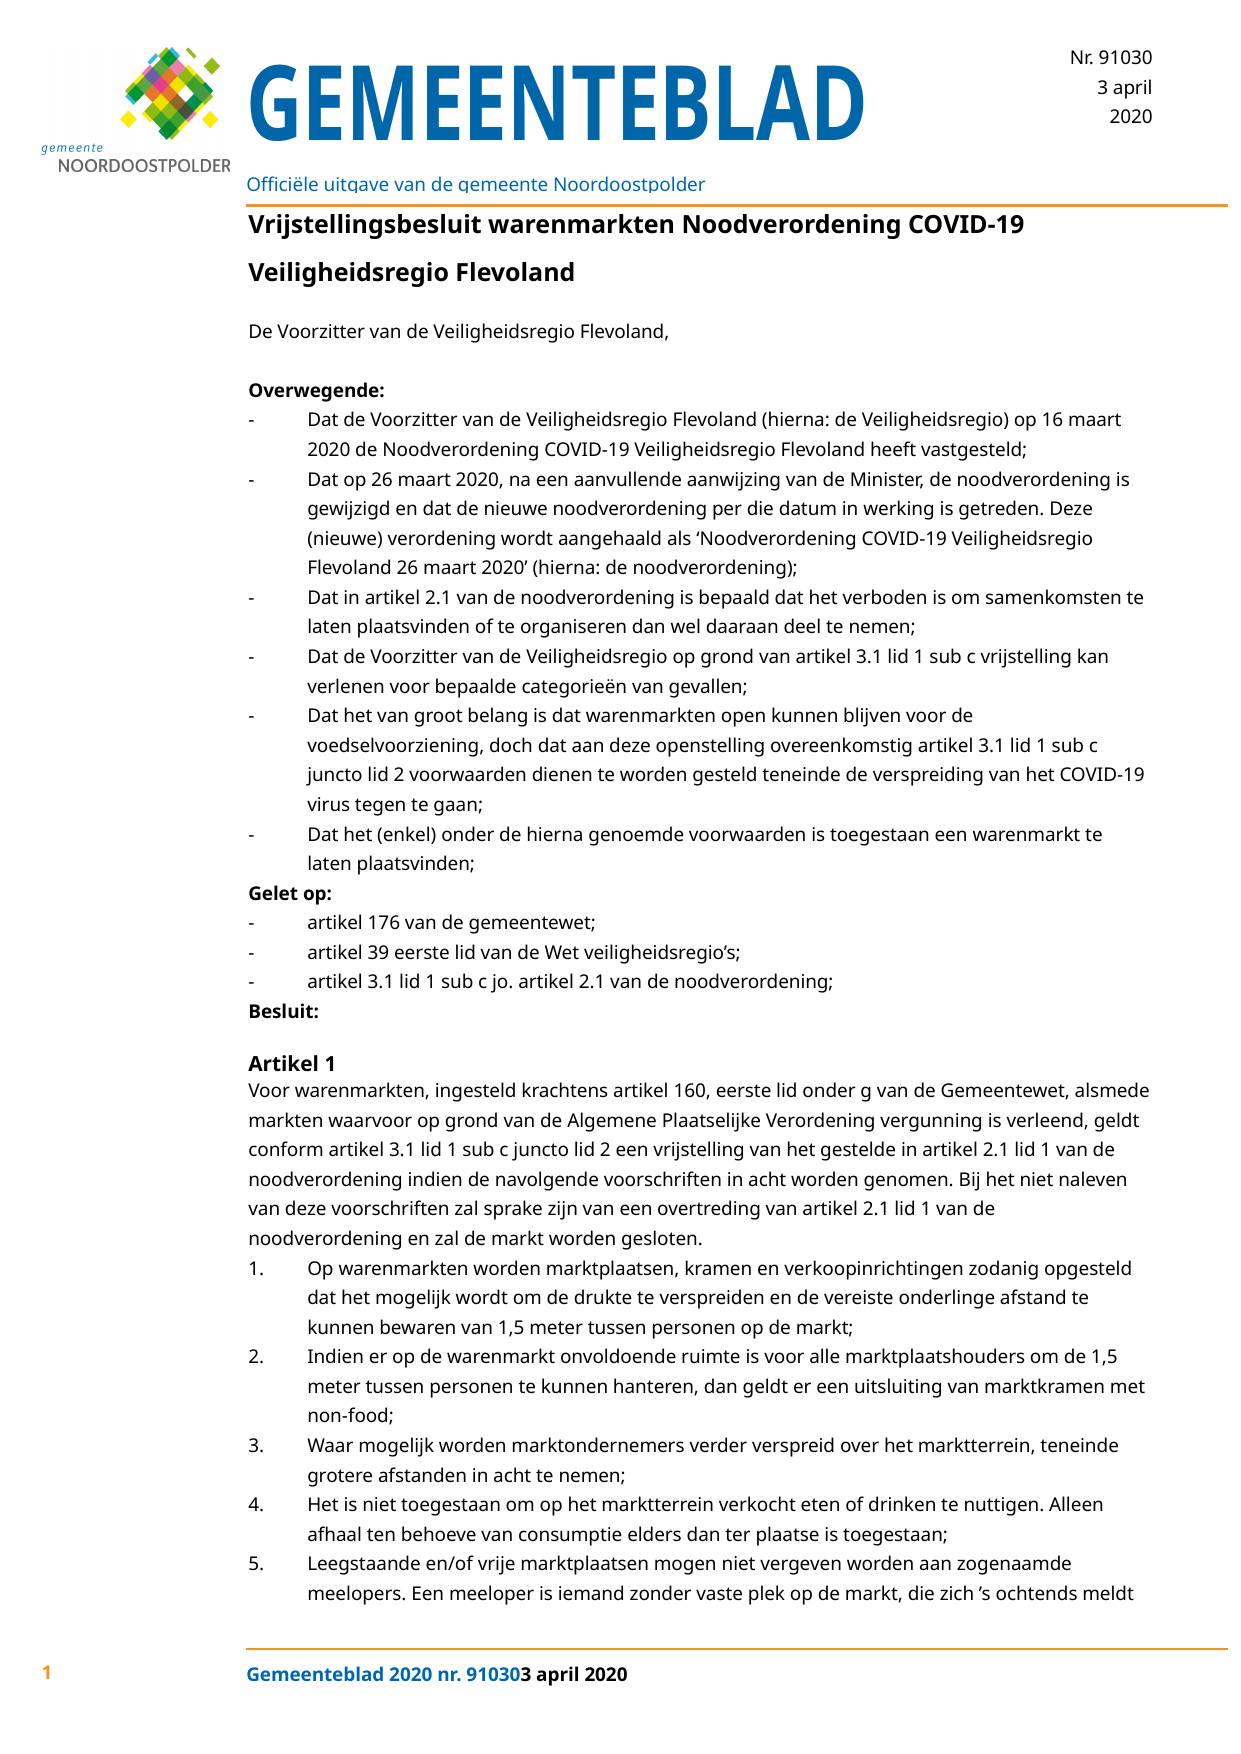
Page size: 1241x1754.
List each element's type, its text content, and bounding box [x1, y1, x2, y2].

list Dat op 26 maart 2020, na een aanvullende aanwijzing van de Minister, de noodverordening is gewijzigd en dat de nieuwe noodverordening per die datum in werking is getreden. Deze (nieuwe) verordening wordt aangehaald als ‘Noodverordening COVID-19 Veiligheidsregio Flevoland 26 maart 2020’ (hierna: de noodverordening); [248, 466, 1152, 580]
list artikel 39 eerste lid van de Wet veiligheidsregio’s; [248, 939, 1152, 965]
list Indien er op de warenmarkt onvoldoende ruimte is voor alle marktplaatshouders om de 1,5 meter tussen personen te kunnen hanteren, dan geldt er een uitsluiting van marktkramen met non-food; [248, 1343, 1152, 1428]
picture [41, 47, 231, 172]
text Besluit: [248, 998, 1152, 1024]
list artikel 176 van de gemeentewet; [248, 909, 1152, 935]
text Vrijstellingsbesluit warenmarkten Noodverordening COVID-19 Veiligheidsregio Flevoland [248, 207, 1152, 288]
list Dat het (enkel) onder de hierna genoemde voorwaarden is toegestaan een warenmarkt te laten plaatsvinden; [248, 821, 1152, 876]
list artikel 3.1 lid 1 sub c jo. artikel 2.1 van de noodverordening; [248, 969, 1152, 994]
list Leegstaande en/of vrije marktplaatsen mogen niet vergeven worden aan zogenaamde meelopers. Een meeloper is iemand zonder vaste plek op de markt, die zich ’s ochtends meldt [248, 1551, 1152, 1606]
list Waar mogelijk worden marktondernemers verder verspreid over het marktterrein, teneinde grotere afstanden in acht te nemen; [248, 1432, 1152, 1487]
list Dat het van groot belang is dat warenmarkten open kunnen blijven voor de voedselvoorziening, doch dat aan deze openstelling overeenkomstig artikel 3.1 lid 1 sub c juncto lid 2 voorwaarden dienen te worden gesteld teneinde de verspreiding van het COVID-19 virus tegen te gaan; [248, 702, 1152, 817]
text Artikel 1 [248, 1049, 1152, 1077]
list Dat de Voorzitter van de Veiligheidsregio op grond van artikel 3.1 lid 1 sub c vrijstelling kan verlenen voor bepaalde categorieën van gevallen; [248, 643, 1152, 699]
list Het is niet toegestaan om op het marktterrein verkocht eten of drinken te nuttigen. Alleen afhaal ten behoeve van consumptie elders dan ter plaatse is toegestaan; [248, 1491, 1152, 1547]
text De Voorzitter van de Veiligheidsregio Flevoland, [248, 318, 1152, 344]
text Voor warenmarkten, ingesteld krachtens artikel 160, eerste lid onder g van de Gemeentewet, alsmede markten waarvoor op grond van de Algemene Plaatselijke Verordening vergunning is verleend, geldt conform artikel 3.1 lid 1 sub c juncto lid 2 een vrijstelling van het gestelde in artikel 2.1 lid 1 van de noodverordening indien de navolgende voorschriften in acht worden genomen. Bij het niet naleven van deze voorschriften zal sprake zijn van een overtreding van artikel 2.1 lid 1 van de noodverordening en zal de markt worden gesloten. [248, 1077, 1152, 1251]
list Dat in artikel 2.1 van de noodverordening is bepaald dat het verboden is om samenkomsten te laten plaatsvinden of te organiseren dan wel daaraan deel te nemen; [248, 584, 1152, 639]
list Op warenmarkten worden marktplaatsen, kramen en verkoopinrichtingen zodanig opgesteld dat het mogelijk wordt om de drukte te verspreiden en de vereiste onderlinge afstand te kunnen bewaren van 1,5 meter tussen personen op de markt; [248, 1255, 1152, 1339]
text Overwegende: [248, 377, 1152, 403]
list Dat de Voorzitter van de Veiligheidsregio Flevoland (hierna: de Veiligheidsregio) op 16 maart 2020 de Noodverordening COVID-19 Veiligheidsregio Flevoland heeft vastgesteld; [248, 407, 1152, 462]
text Gelet op: [248, 880, 1152, 906]
